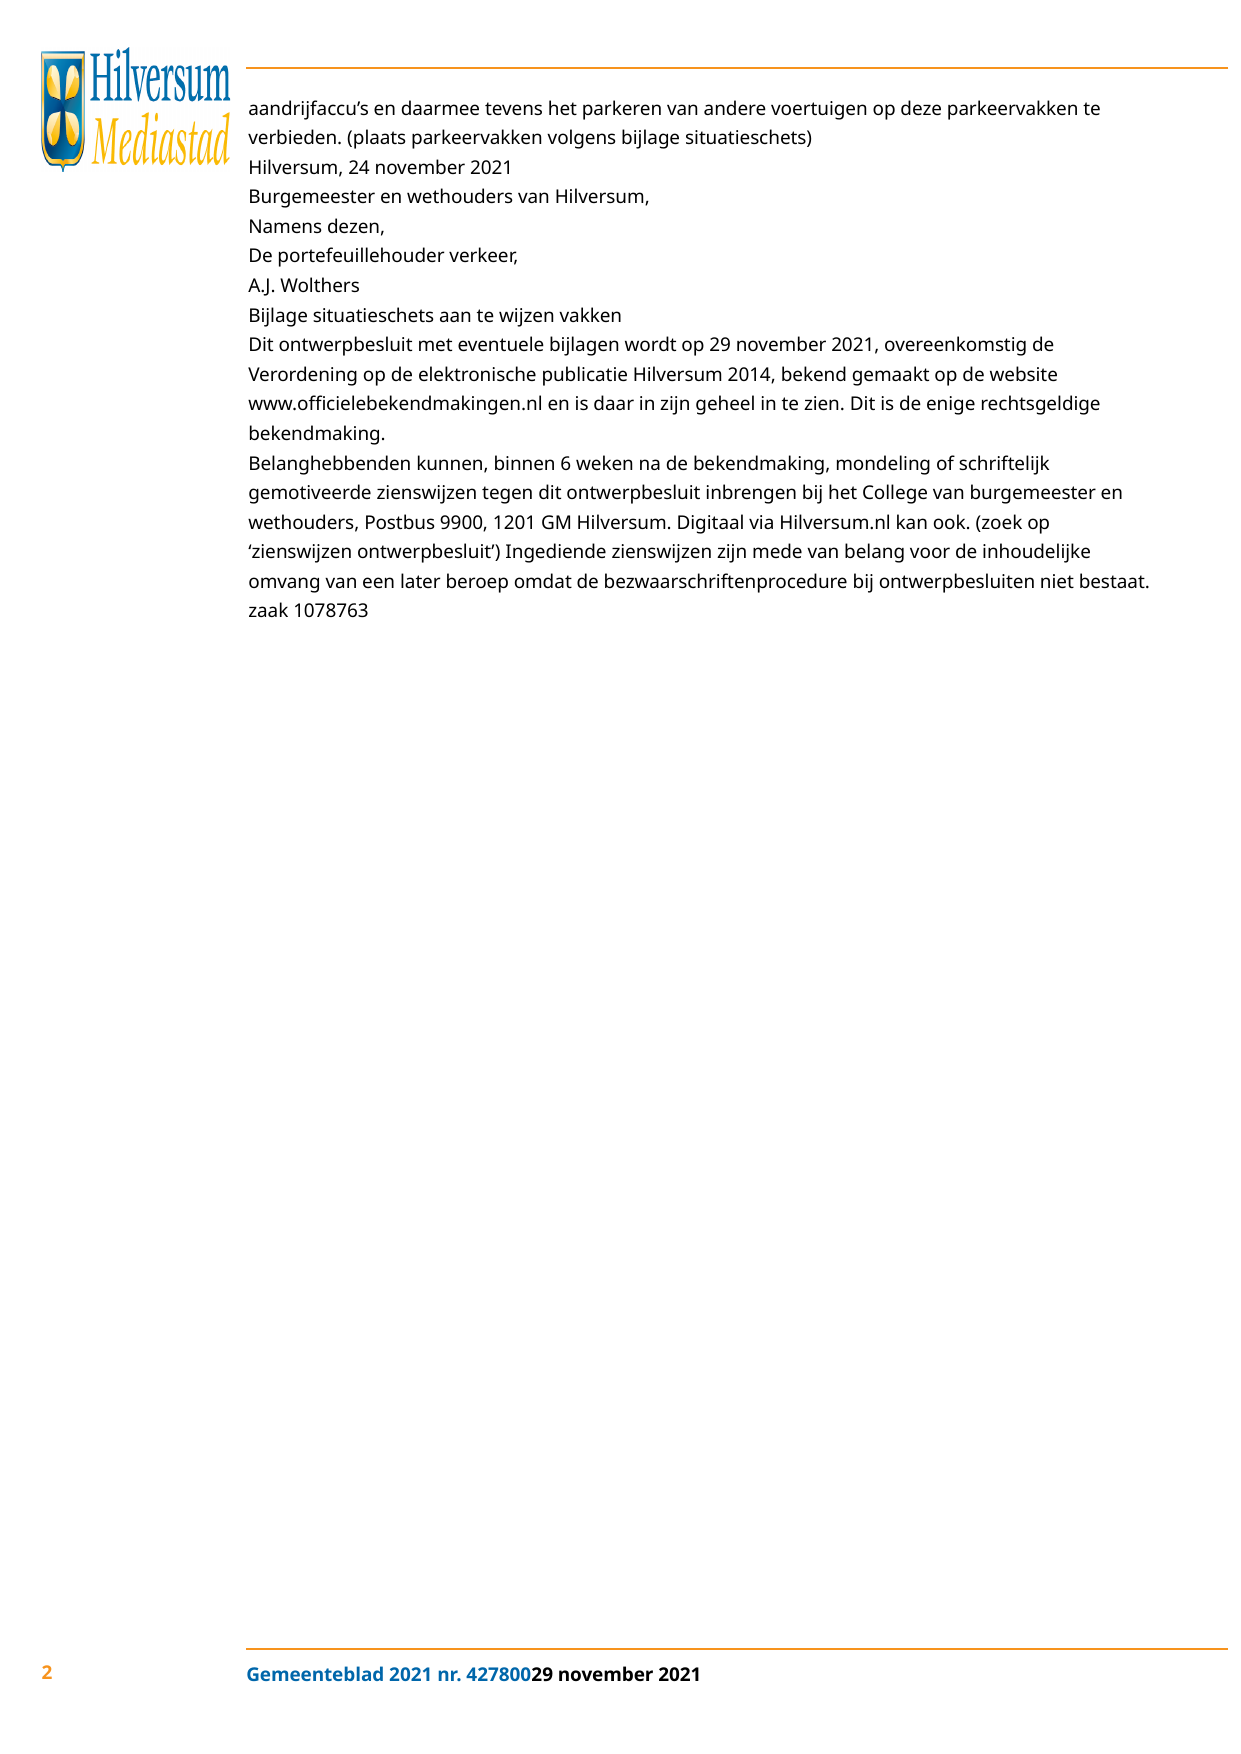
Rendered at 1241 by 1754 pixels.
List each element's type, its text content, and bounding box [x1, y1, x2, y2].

text Hilversum, 24 november 2021 [248, 154, 1152, 180]
text De portefeuillehouder verkeer, [248, 243, 1152, 268]
text Belanghebbenden kunnen, binnen 6 weken na de bekendmaking, mondeling of schriftelijk gemotiveerde zienswijzen tegen dit ontwerpbesluit inbrengen bij het College van burgemeester en wethouders, Postbus 9900, 1201 GM Hilversum. Digitaal via Hilversum.nl kan ook. (zoek op ‘zienswijzen ontwerpbesluit’) Ingediende zienswijzen zijn mede van belang voor de inhoudelijke omvang van een later beroep omdat de bezwaarschriftenprocedure bij ontwerpbesluiten niet bestaat. [248, 450, 1152, 594]
picture [41, 47, 231, 172]
text aandrijfaccu’s en daarmee tevens het parkeren van andere voertuigen op deze parkeervakken te verbieden. (plaats parkeervakken volgens bijlage situatieschets) [248, 95, 1152, 150]
text Namens dezen, [248, 213, 1152, 239]
text A.J. Wolthers [248, 272, 1152, 298]
text zaak 1078763 [248, 598, 1152, 623]
text Dit ontwerpbesluit met eventuele bijlagen wordt op 29 november 2021, overeenkomstig de Verordening op de elektronische publicatie Hilversum 2014, bekend gemaakt op de website www.officielebekendmakingen.nl en is daar in zijn geheel in te zien. Dit is de enige rechtsgeldige bekendmaking. [248, 331, 1152, 446]
text Burgemeester en wethouders van Hilversum, [248, 183, 1152, 209]
text Bijlage situatieschets aan te wijzen vakken [248, 302, 1152, 328]
